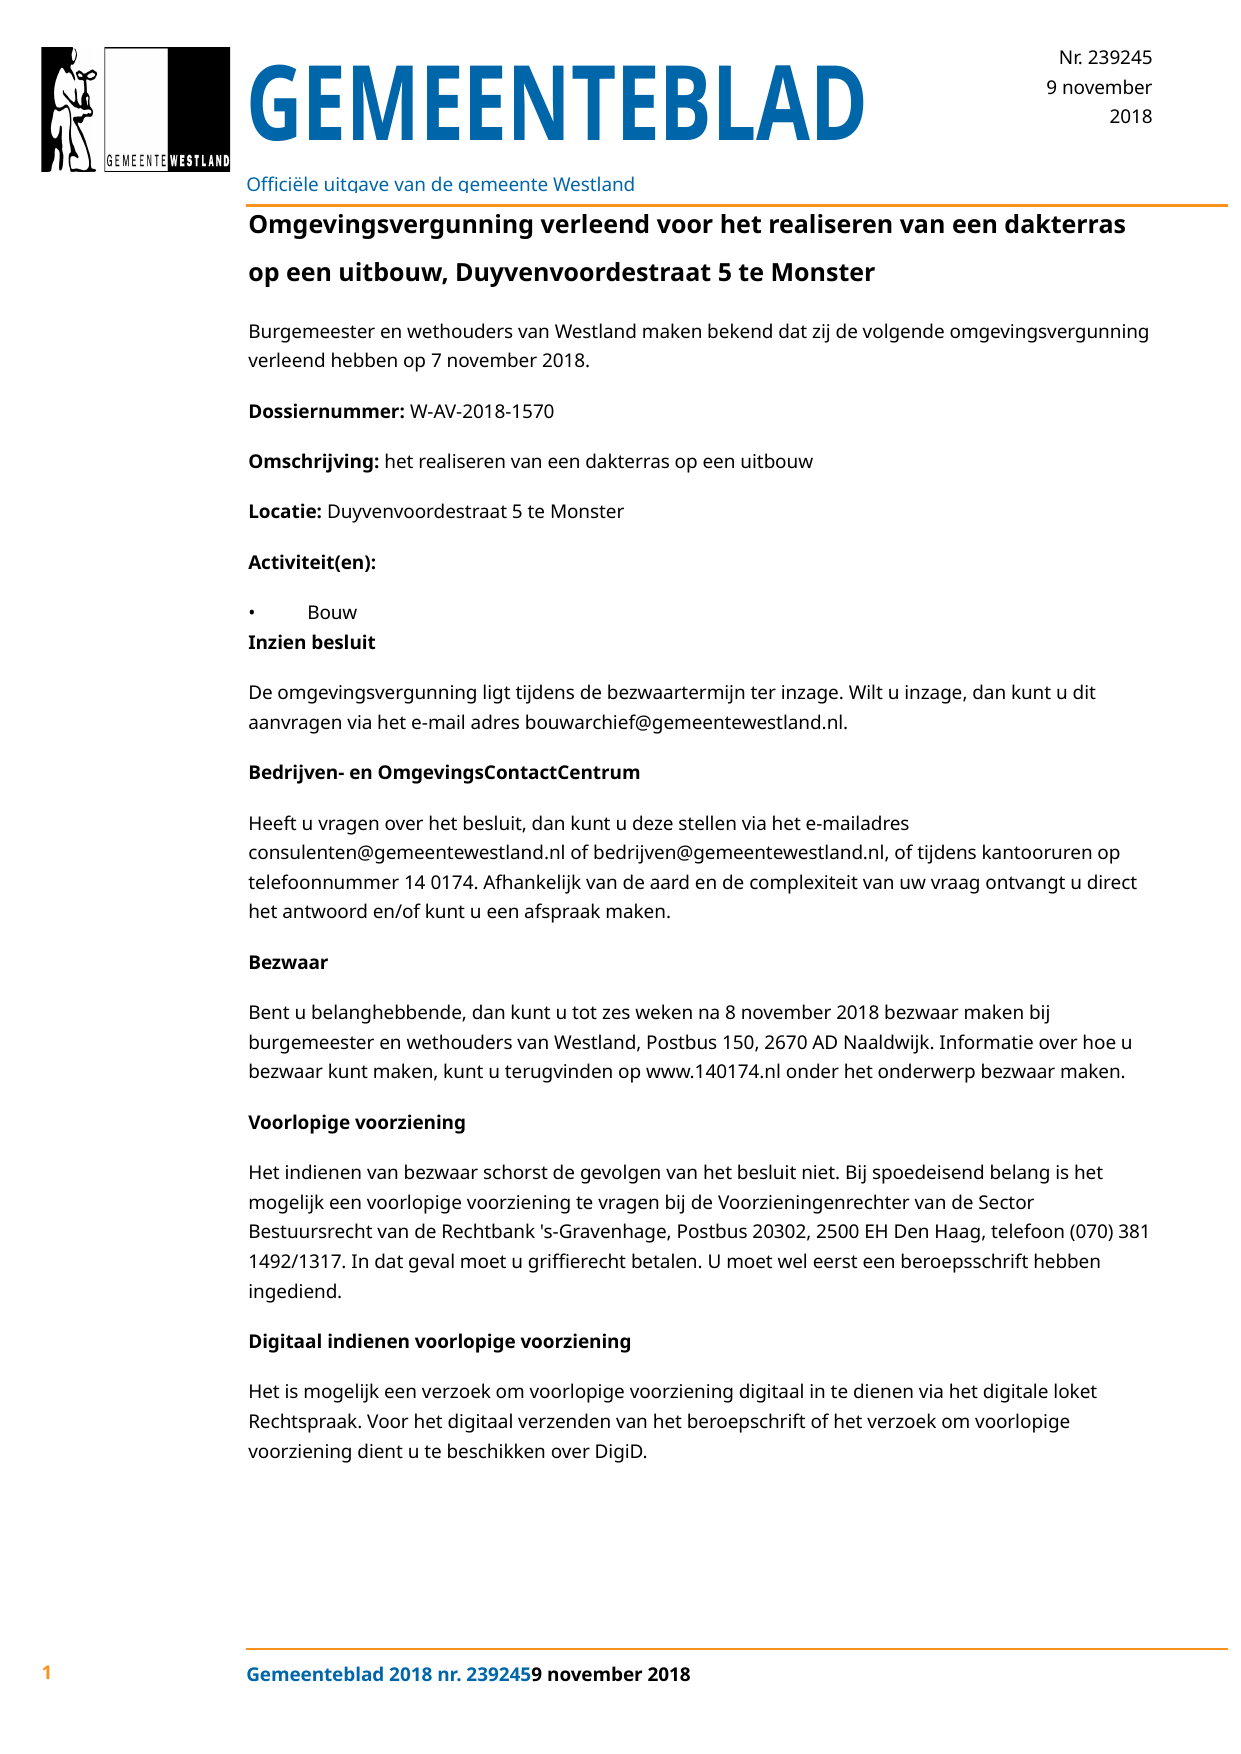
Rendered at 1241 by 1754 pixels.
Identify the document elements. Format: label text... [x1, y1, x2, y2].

text Bedrijven- en OmgevingsContactCentrum [248, 759, 1152, 785]
picture [41, 47, 231, 172]
text Locatie: Duyvenvoordestraat 5 te Monster [248, 499, 1152, 524]
text Inzien besluit [248, 629, 1152, 655]
text Burgemeester en wethouders van Westland maken bekend dat zij de volgende omgevingsvergunning verleend hebben op 7 november 2018. [248, 318, 1152, 373]
text Het is mogelijk een verzoek om voorlopige voorziening digitaal in te dienen via het digitale loket Rechtspraak. Voor het digitaal verzenden van het beroepschrift of het verzoek om voorlopige voorziening dient u te beschikken over DigiD. [248, 1379, 1152, 1464]
text Het indienen van bezwaar schorst de gevolgen van het besluit niet. Bij spoedeisend belang is het mogelijk een voorlopige voorziening te vragen bij de Voorzieningenrechter van de Sector Bestuursrecht van de Rechtbank 's-Gravenhage, Postbus 20302, 2500 EH Den Haag, telefoon (070) 381 1492/1317. In dat geval moet u griffierecht betalen. U moet wel eerst een beroepsschrift hebben ingediend. [248, 1159, 1152, 1304]
text Dossiernummer: W-AV-2018-1570 [248, 398, 1152, 424]
text Activiteit(en): [248, 549, 1152, 575]
text Bent u belanghebbende, dan kunt u tot zes weken na 8 november 2018 bezwaar maken bij burgemeester en wethouders van Westland, Postbus 150, 2670 AD Naaldwijk. Informatie over hoe u bezwaar kunt maken, kunt u terugvinden op www.140174.nl onder het onderwerp bezwaar maken. [248, 999, 1152, 1084]
text De omgevingsvergunning ligt tijdens de bezwaartermijn ter inzage. Wilt u inzage, dan kunt u dit aanvragen via het e-mail adres bouwarchief@gemeentewestland.nl. [248, 679, 1152, 735]
list Bouw [248, 599, 1152, 625]
text Omschrijving: het realiseren van een dakterras op een uitbouw [248, 448, 1152, 474]
text Digitaal indienen voorlopige voorziening [248, 1328, 1152, 1354]
text Bezwaar [248, 949, 1152, 975]
text Voorlopige voorziening [248, 1109, 1152, 1135]
text Omgevingsvergunning verleend voor het realiseren van een dakterras op een uitbouw, Duyvenvoordestraat 5 te Monster [248, 207, 1152, 288]
text Heeft u vragen over het besluit, dan kunt u deze stellen via het e-mailadres consulenten@gemeentewestland.nl of bedrijven@gemeentewestland.nl, of tijdens kantooruren op telefoonnummer 14 0174. Afhankelijk van de aard en de complexiteit van uw vraag ontvangt u direct het antwoord en/of kunt u een afspraak maken. [248, 810, 1152, 924]
